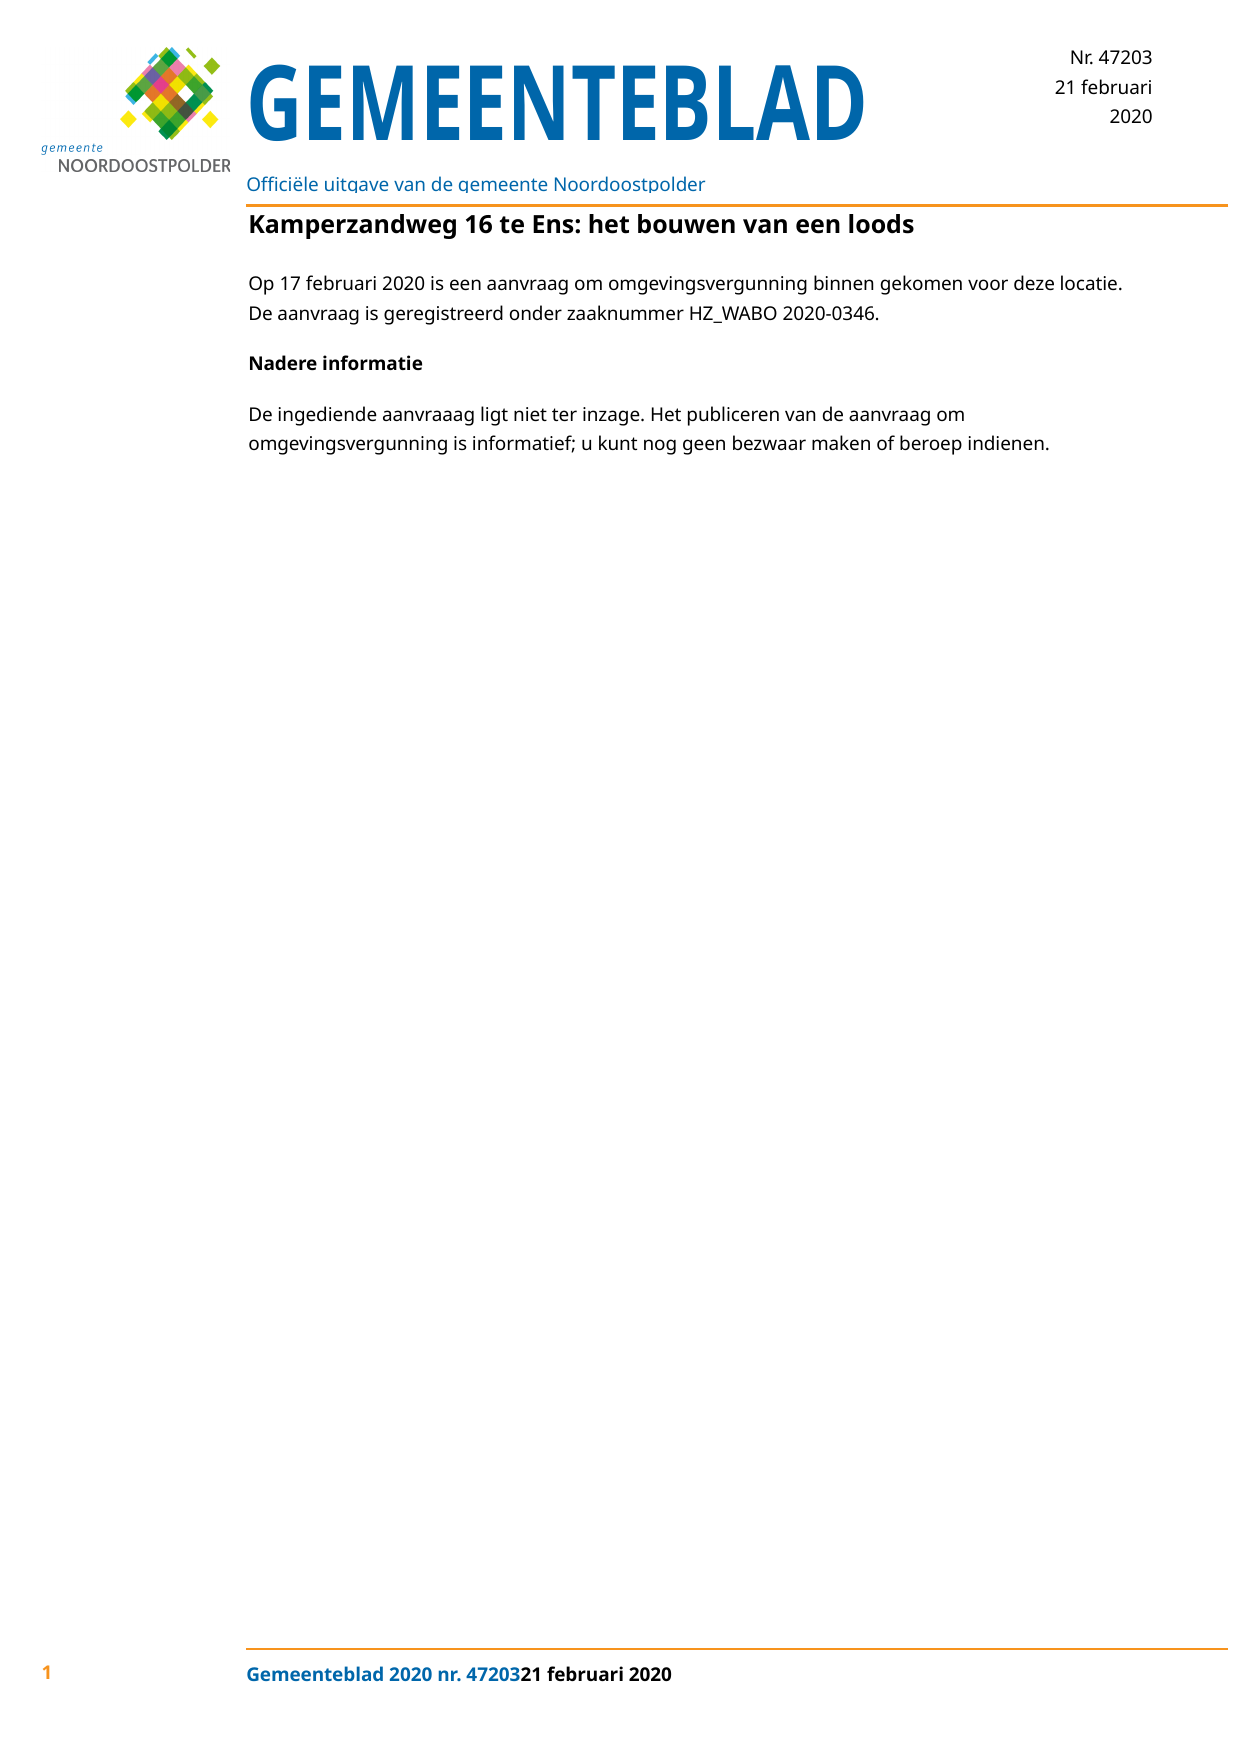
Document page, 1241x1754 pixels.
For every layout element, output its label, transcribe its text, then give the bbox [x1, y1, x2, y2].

picture [41, 47, 231, 172]
text Nadere informatie [248, 350, 1152, 376]
text Kamperzandweg 16 te Ens: het bouwen van een loods [248, 207, 1152, 241]
text Op 17 februari 2020 is een aanvraag om omgevingsvergunning binnen gekomen voor deze locatie. De aanvraag is geregistreerd onder zaaknummer HZ_WABO 2020-0346. [248, 270, 1152, 326]
text De ingediende aanvraaag ligt niet ter inzage. Het publiceren van de aanvraag om omgevingsvergunning is informatief; u kunt nog geen bezwaar maken of beroep indienen. [248, 401, 1152, 456]
